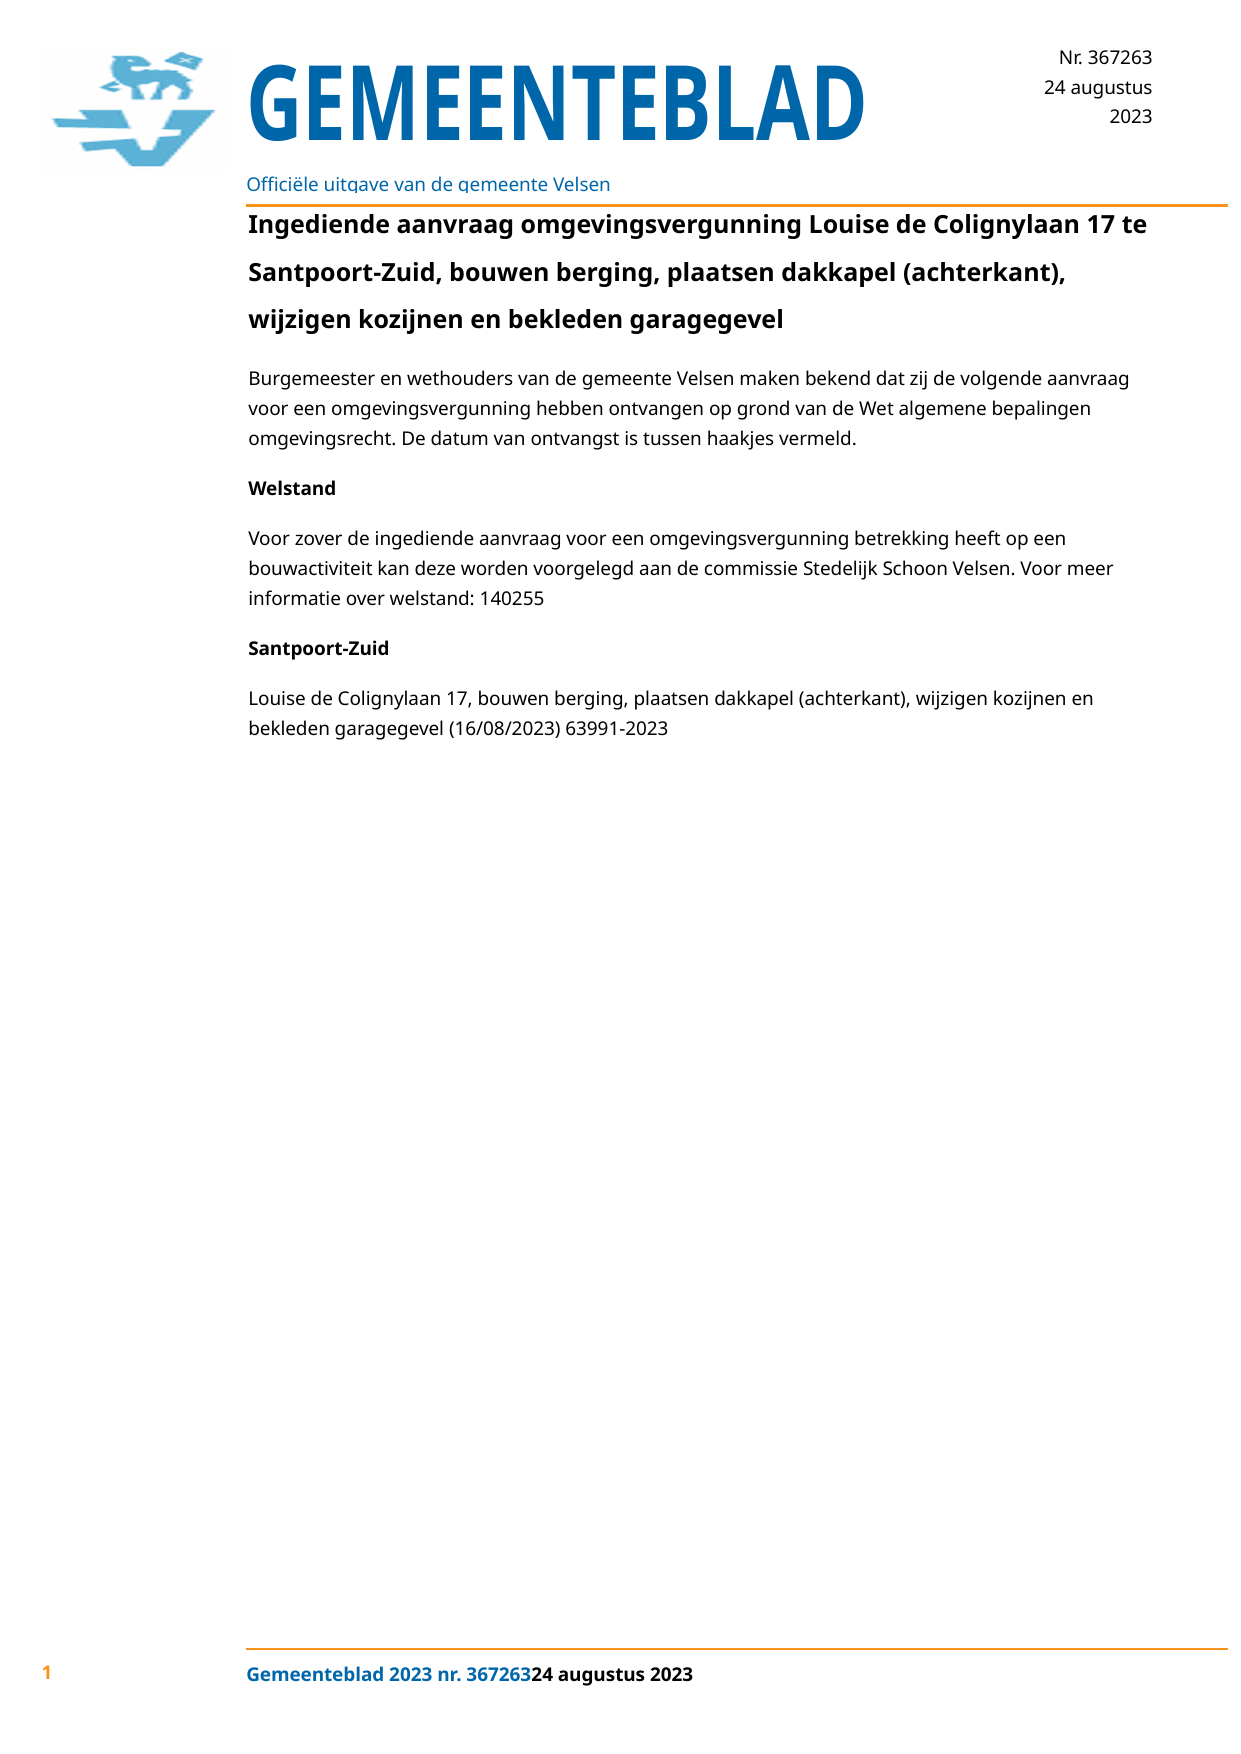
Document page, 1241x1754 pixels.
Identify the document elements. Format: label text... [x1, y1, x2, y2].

text Burgemeester en wethouders van de gemeente Velsen maken bekend dat zij de volgende aanvraag voor een omgevingsvergunning hebben ontvangen op grond van de Wet algemene bepalingen omgevingsrecht. De datum van ontvangst is tussen haakjes vermeld. [248, 366, 1152, 450]
text Louise de Colignylaan 17, bouwen berging, plaatsen dakkapel (achterkant), wijzigen kozijnen en bekleden garagegevel (16/08/2023) 63991-2023 [248, 686, 1152, 741]
text Ingediende aanvraag omgevingsvergunning Louise de Colignylaan 17 te Santpoort-Zuid, bouwen berging, plaatsen dakkapel (achterkant), wijzigen kozijnen en bekleden garagegevel [248, 207, 1152, 336]
picture [41, 47, 231, 172]
text Voor zover de ingediende aanvraag voor een omgevingsvergunning betrekking heeft op een bouwactiviteit kan deze worden voorgelegd aan de commissie Stedelijk Schoon Velsen. Voor meer informatie over welstand: 140255 [248, 526, 1152, 610]
text Santpoort-Zuid [248, 635, 1152, 661]
text Welstand [248, 475, 1152, 501]
